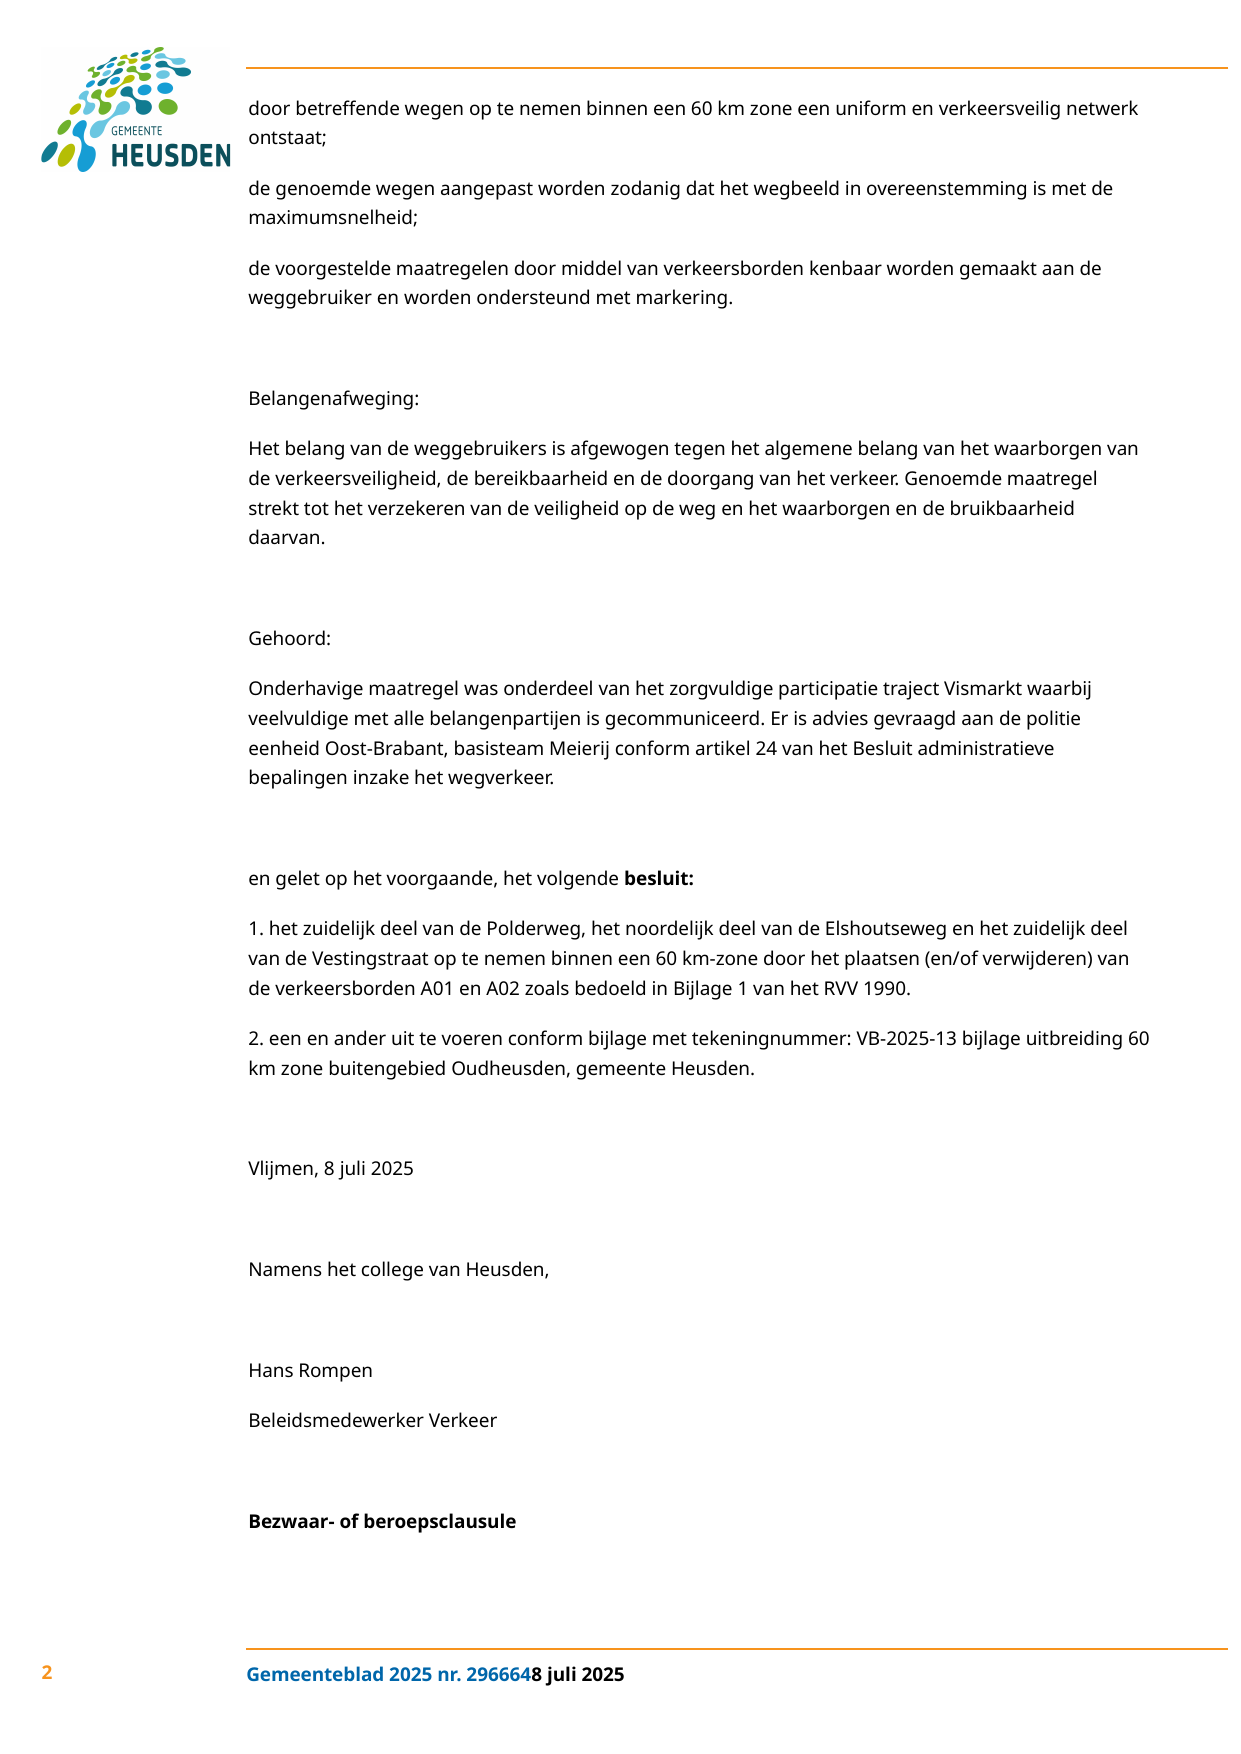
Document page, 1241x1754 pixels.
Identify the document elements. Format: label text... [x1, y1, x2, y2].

text Hans Rompen [248, 1357, 1152, 1383]
text de genoemde wegen aangepast worden zodanig dat het wegbeeld in overeenstemming is met de maximumsnelheid; [248, 175, 1152, 230]
text door betreffende wegen op te nemen binnen een 60 km zone een uniform en verkeersveilig netwerk ontstaat; [248, 95, 1152, 150]
text Namens het college van Heusden, [248, 1256, 1152, 1282]
text Beleidsmedewerker Verkeer [248, 1408, 1152, 1433]
text Het belang van de weggebruikers is afgewogen tegen het algemene belang van het waarborgen van de verkeersveiligheid, de bereikbaarheid en de doorgang van het verkeer. Genoemde maatregel strekt tot het verzekeren van de veiligheid op de weg en het waarborgen en de bruikbaarheid daarvan. [248, 436, 1152, 550]
picture [41, 47, 231, 172]
text Onderhavige maatregel was onderdeel van het zorgvuldige participatie traject Vismarkt waarbij veelvuldige met alle belangenpartijen is gecommuniceerd. Er is advies gevraagd aan de politie eenheid Oost-Brabant, basisteam Meierij conform artikel 24 van het Besluit administratieve bepalingen inzake het wegverkeer. [248, 676, 1152, 790]
text 1. het zuidelijk deel van de Polderweg, het noordelijk deel van de Elshoutseweg en het zuidelijk deel van de Vestingstraat op te nemen binnen een 60 km-zone door het plaatsen (en/of verwijderen) van de verkeersborden A01 en A02 zoals bedoeld in Bijlage 1 van het RVV 1990. [248, 916, 1152, 1001]
text 2. een en ander uit te voeren conform bijlage met tekeningnummer: VB-2025-13 bijlage uitbreiding 60 km zone buitengebied Oudheusden, gemeente Heusden. [248, 1025, 1152, 1081]
text de voorgestelde maatregelen door middel van verkeersborden kenbaar worden gemaakt aan de weggebruiker en worden ondersteund met markering. [248, 255, 1152, 310]
text Belangenafweging: [248, 385, 1152, 411]
text en gelet op het voorgaande, het volgende besluit: [248, 865, 1152, 891]
text Bezwaar- of beroepsclausule [248, 1508, 1152, 1534]
text Gehoord: [248, 625, 1152, 651]
text Vlijmen, 8 juli 2025 [248, 1156, 1152, 1181]
